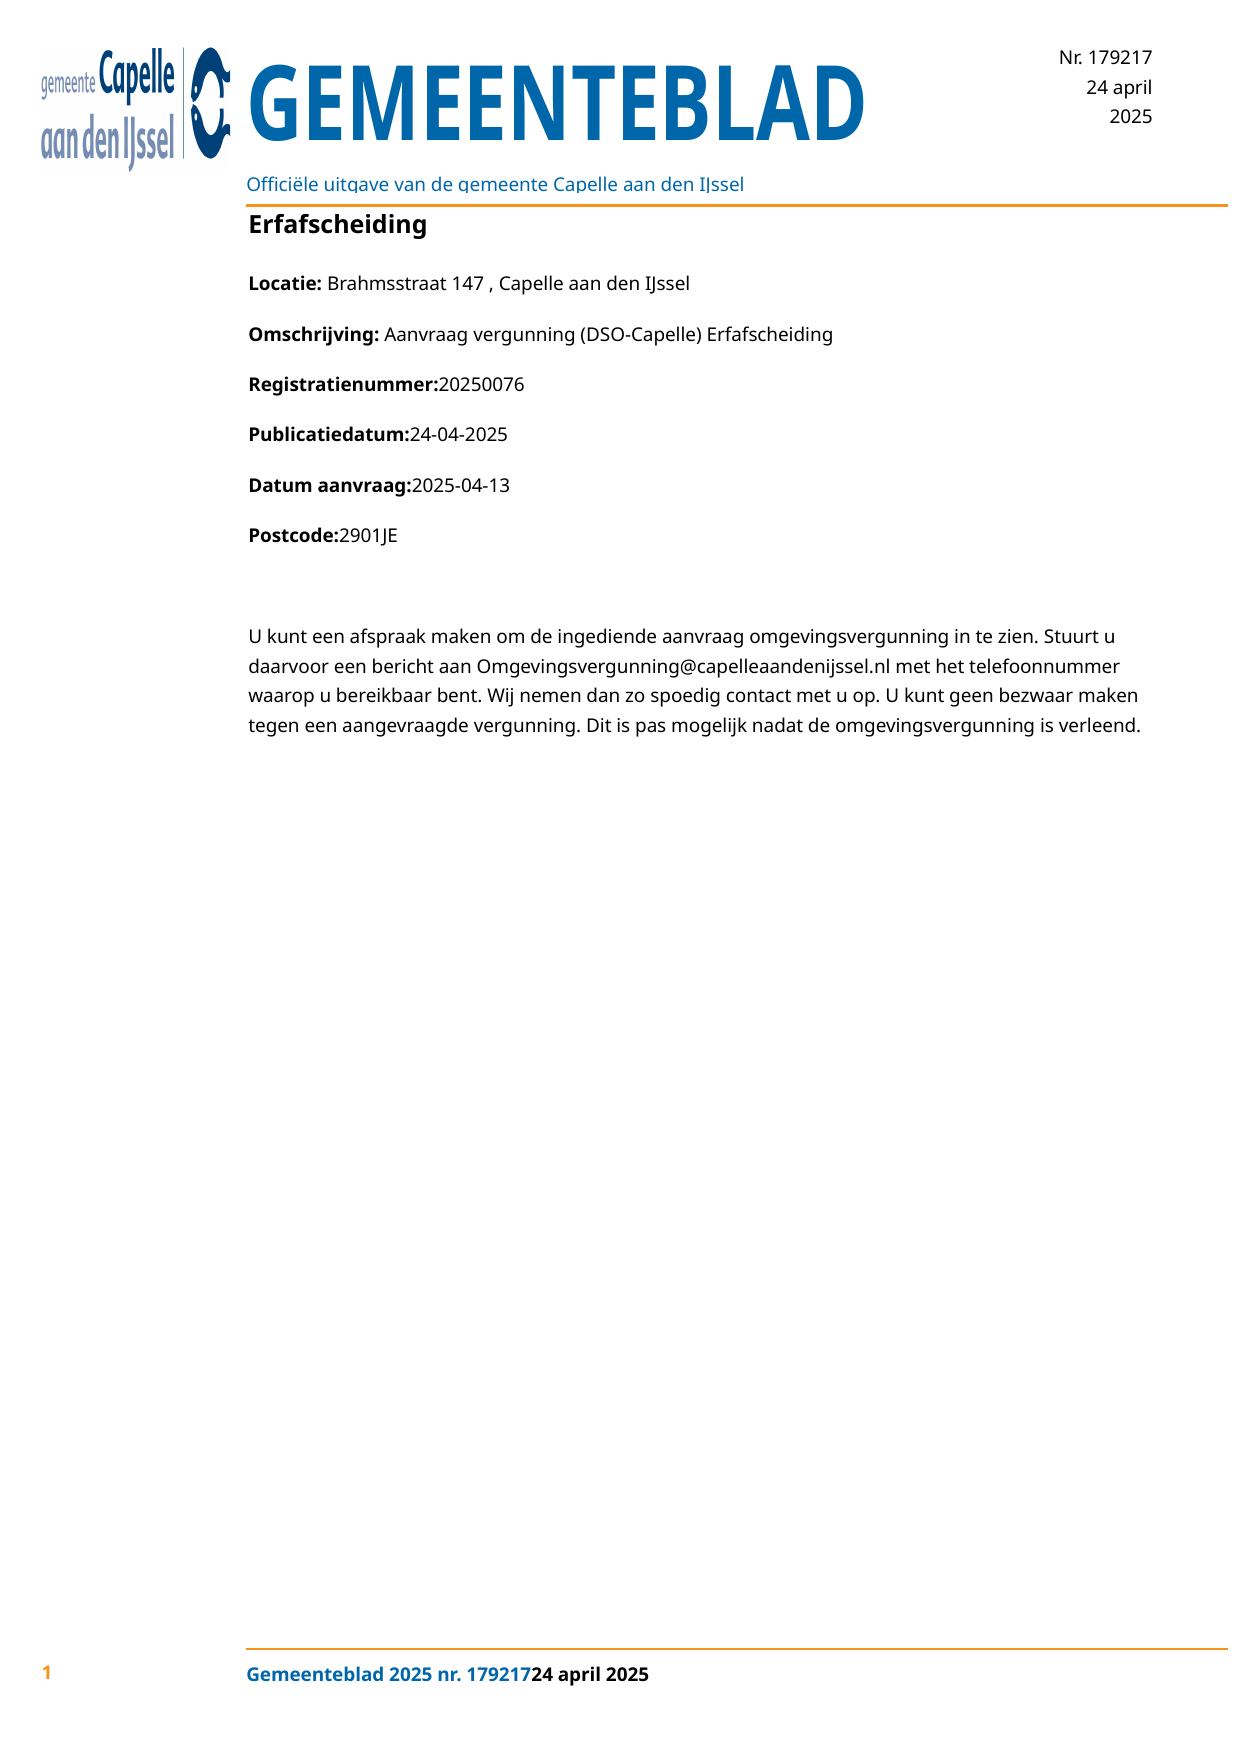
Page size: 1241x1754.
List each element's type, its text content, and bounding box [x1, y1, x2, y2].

text Postcode:2901JE [248, 522, 1152, 548]
text Erfafscheiding [248, 207, 1152, 241]
text Omschrijving: Aanvraag vergunning (DSO-Capelle) Erfafscheiding [248, 321, 1152, 346]
text Publicatiedatum:24-04-2025 [248, 422, 1152, 447]
picture [41, 47, 231, 172]
text Datum aanvraag:2025-04-13 [248, 472, 1152, 498]
text U kunt een afspraak maken om de ingediende aanvraag omgevingsvergunning in te zien. Stuurt u daarvoor een bericht aan Omgevingsvergunning@capelleaandenijssel.nl met het telefoonnummer waarop u bereikbaar bent. Wij nemen dan zo spoedig contact met u op. U kunt geen bezwaar maken tegen een aangevraagde vergunning. Dit is pas mogelijk nadat de omgevingsvergunning is verleend. [248, 623, 1152, 738]
text Locatie: Brahmsstraat 147 , Capelle aan den IJssel [248, 270, 1152, 296]
text Registratienummer:20250076 [248, 371, 1152, 397]
